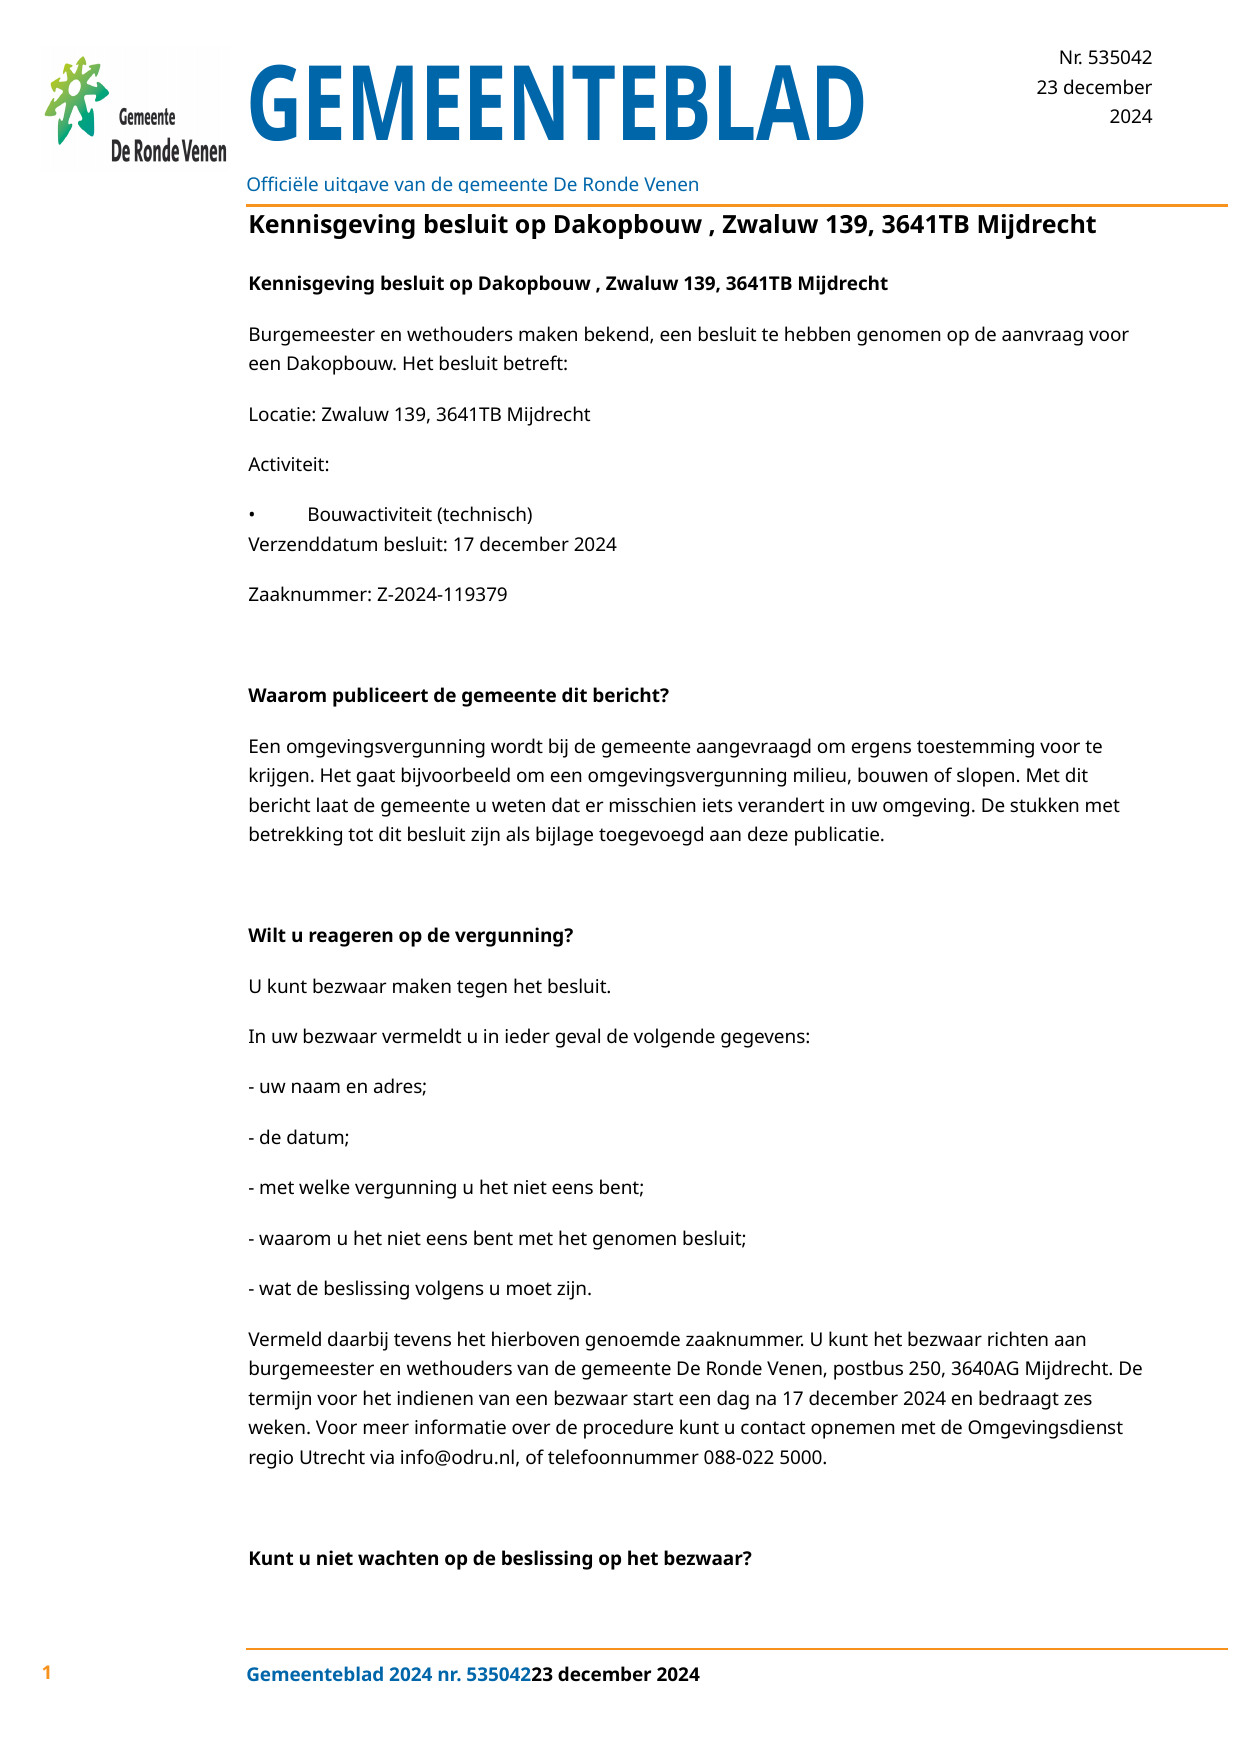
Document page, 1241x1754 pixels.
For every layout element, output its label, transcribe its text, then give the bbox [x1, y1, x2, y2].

text Activiteit: [248, 451, 1152, 477]
text Locatie: Zwaluw 139, 3641TB Mijdrecht [248, 401, 1152, 426]
text Kennisgeving besluit op Dakopbouw , Zwaluw 139, 3641TB Mijdrecht [248, 207, 1152, 241]
text Zaaknummer: Z-2024-119379 [248, 582, 1152, 607]
text In uw bezwaar vermeldt u in ieder geval de volgende gegevens: [248, 1023, 1152, 1049]
list Bouwactiviteit (technisch) [248, 502, 1152, 527]
text Kennisgeving besluit op Dakopbouw , Zwaluw 139, 3641TB Mijdrecht [248, 270, 1152, 296]
text Kunt u niet wachten op de beslissing op het bezwaar? [248, 1545, 1152, 1571]
text - wat de beslissing volgens u moet zijn. [248, 1275, 1152, 1301]
text Wilt u reageren op de vergunning? [248, 922, 1152, 948]
text - uw naam en adres; [248, 1074, 1152, 1099]
picture [41, 47, 231, 172]
text Een omgevingsvergunning wordt bij de gemeente aangevraagd om ergens toestemming voor te krijgen. Het gaat bijvoorbeeld om een omgevingsvergunning milieu, bouwen of slopen. Met dit bericht laat de gemeente u weten dat er misschien iets verandert in uw omgeving. De stukken met betrekking tot dit besluit zijn als bijlage toegevoegd aan deze publicatie. [248, 733, 1152, 847]
text - waarom u het niet eens bent met het genomen besluit; [248, 1225, 1152, 1251]
text Verzenddatum besluit: 17 december 2024 [248, 531, 1152, 557]
text Vermeld daarbij tevens het hierboven genoemde zaaknummer. U kunt het bezwaar richten aan burgemeester en wethouders van de gemeente De Ronde Venen, postbus 250, 3640AG Mijdrecht. De termijn voor het indienen van een bezwaar start een dag na 17 december 2024 en bedraagt zes weken. Voor meer informatie over de procedure kunt u contact opnemen met de Omgevingsdienst regio Utrecht via info@odru.nl, of telefoonnummer 088-022 5000. [248, 1326, 1152, 1470]
text - met welke vergunning u het niet eens bent; [248, 1174, 1152, 1200]
text Burgemeester en wethouders maken bekend, een besluit te hebben genomen op de aanvraag voor een Dakopbouw. Het besluit betreft: [248, 321, 1152, 376]
text - de datum; [248, 1124, 1152, 1150]
text U kunt bezwaar maken tegen het besluit. [248, 973, 1152, 998]
text Waarom publiceert de gemeente dit bericht? [248, 682, 1152, 708]
